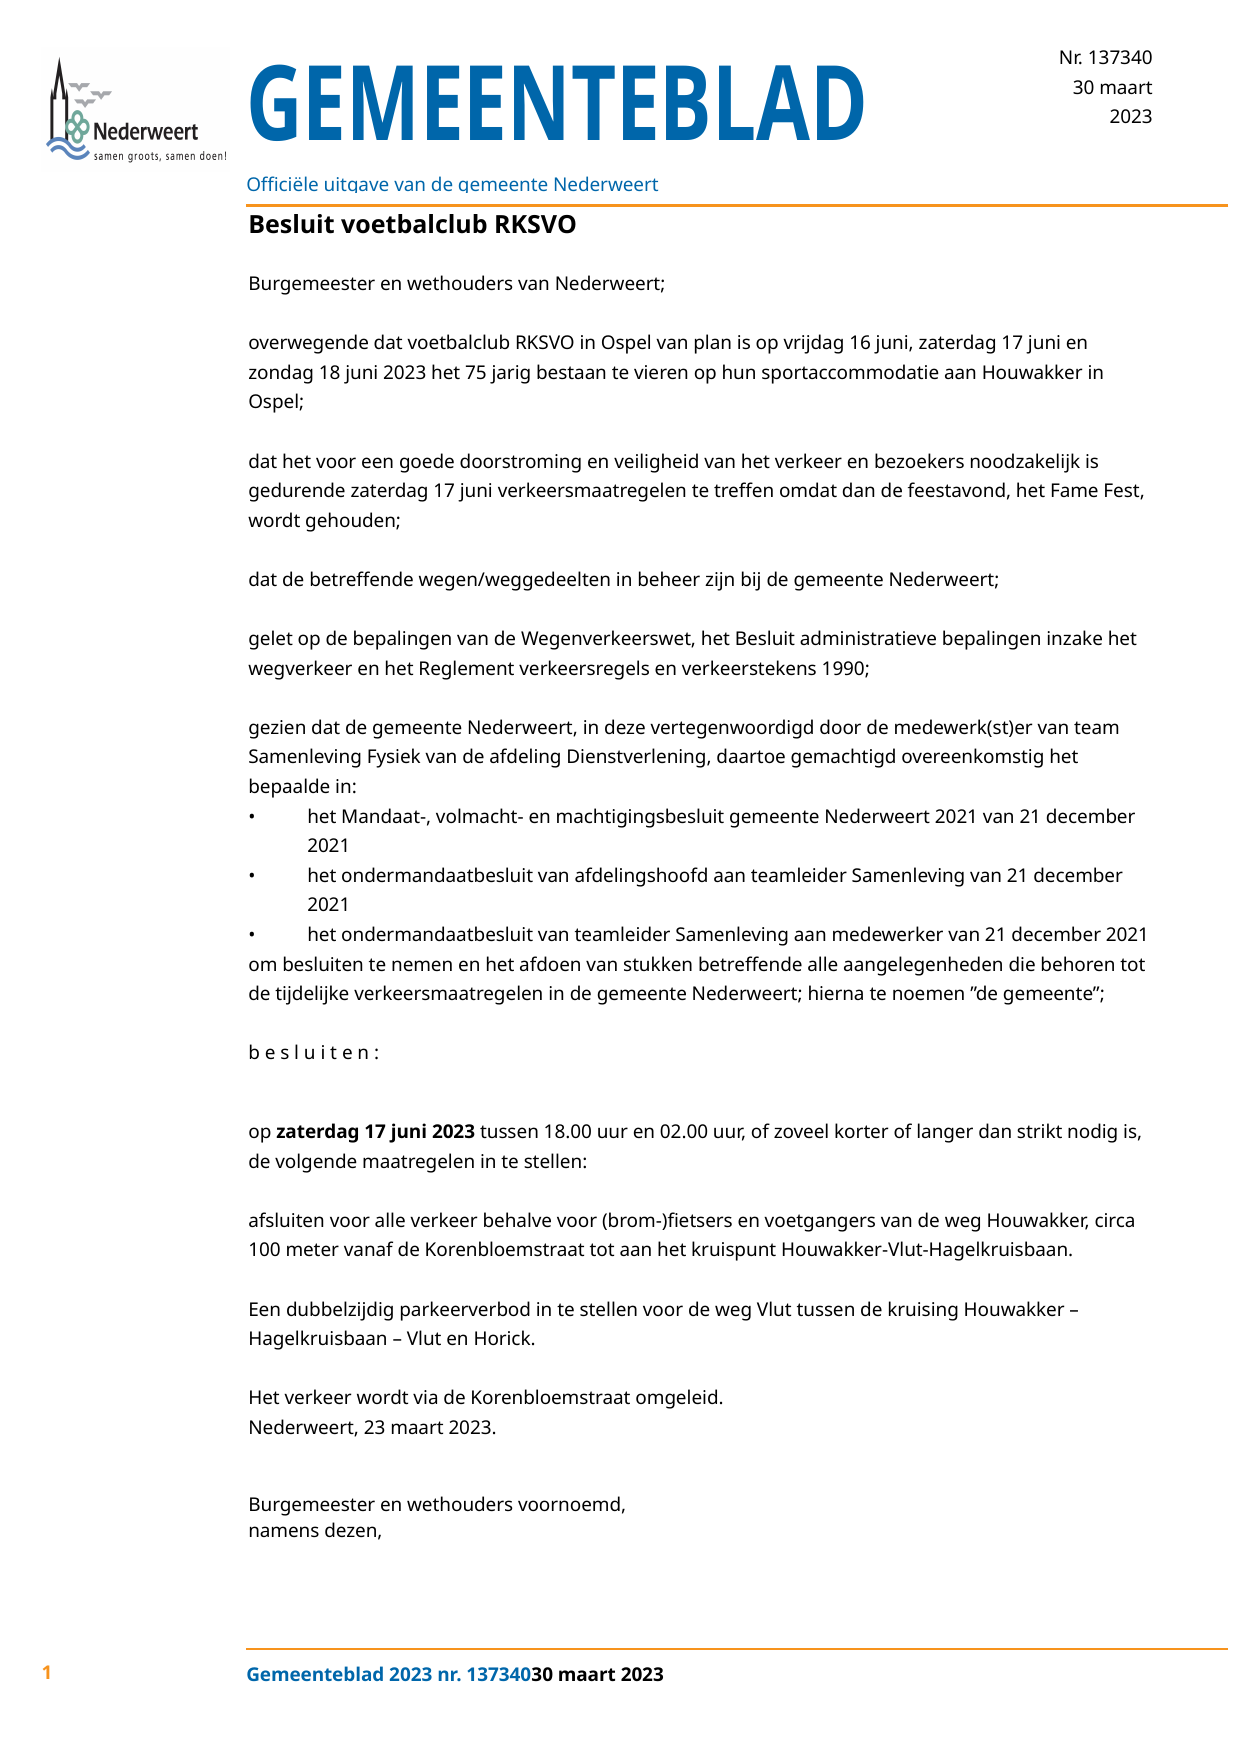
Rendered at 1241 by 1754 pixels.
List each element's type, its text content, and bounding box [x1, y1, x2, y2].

text Burgemeester en wethouders voornoemd, [248, 1491, 1152, 1517]
text Burgemeester en wethouders van Nederweert; [248, 270, 1152, 296]
text b e s l u i t e n : [248, 1039, 1152, 1065]
list het Mandaat-, volmacht- en machtigingsbesluit gemeente Nederweert 2021 van 21 december 2021 [248, 803, 1152, 858]
list het ondermandaatbesluit van afdelingshoofd aan teamleider Samenleving van 21 december 2021 [248, 862, 1152, 917]
text op zaterdag 17 juni 2023 tussen 18.00 uur en 02.00 uur, of zoveel korter of langer dan strikt nodig is, de volgende maatregelen in te stellen: [248, 1118, 1152, 1174]
text overwegende dat voetbalclub RKSVO in Ospel van plan is op vrijdag 16 juni, zaterdag 17 juni en zondag 18 juni 2023 het 75 jarig bestaan te vieren op hun sportaccommodatie aan Houwakker in Ospel; [248, 329, 1152, 414]
text afsluiten voor alle verkeer behalve voor (brom-)fietsers en voetgangers van de weg Houwakker, circa 100 meter vanaf de Korenbloemstraat tot aan het kruispunt Houwakker-Vlut-Hagelkruisbaan. [248, 1207, 1152, 1262]
text Een dubbelzijdig parkeerverbod in te stellen voor de weg Vlut tussen de kruising Houwakker – Hagelkruisbaan – Vlut en Horick. [248, 1296, 1152, 1351]
text Het verkeer wordt via de Korenbloemstraat omgeleid. [248, 1384, 1152, 1410]
text gezien dat de gemeente Nederweert, in deze vertegenwoordigd door de medewerk(st)er van team Samenleving Fysiek van de afdeling Dienstverlening, daartoe gemachtigd overeenkomstig het bepaalde in: [248, 714, 1152, 799]
text namens dezen, [248, 1517, 1152, 1543]
text gelet op de bepalingen van de Wegenverkeerswet, het Besluit administratieve bepalingen inzake het wegverkeer en het Reglement verkeersregels en verkeerstekens 1990; [248, 625, 1152, 681]
list het ondermandaatbesluit van teamleider Samenleving aan medewerker van 21 december 2021 [248, 921, 1152, 947]
text dat het voor een goede doorstroming en veiligheid van het verkeer en bezoekers noodzakelijk is gedurende zaterdag 17 juni verkeersmaatregelen te treffen omdat dan de feestavond, het Fame Fest, wordt gehouden; [248, 448, 1152, 533]
text om besluiten te nemen en het afdoen van stukken betreffende alle aangelegenheden die behoren tot de tijdelijke verkeersmaatregelen in de gemeente Nederweert; hierna te noemen ”de gemeente”; [248, 951, 1152, 1006]
text Besluit voetbalclub RKSVO [248, 207, 1152, 241]
text dat de betreffende wegen/weggedeelten in beheer zijn bij de gemeente Nederweert; [248, 566, 1152, 592]
picture [41, 47, 231, 172]
text Nederweert, 23 maart 2023. [248, 1414, 1152, 1440]
